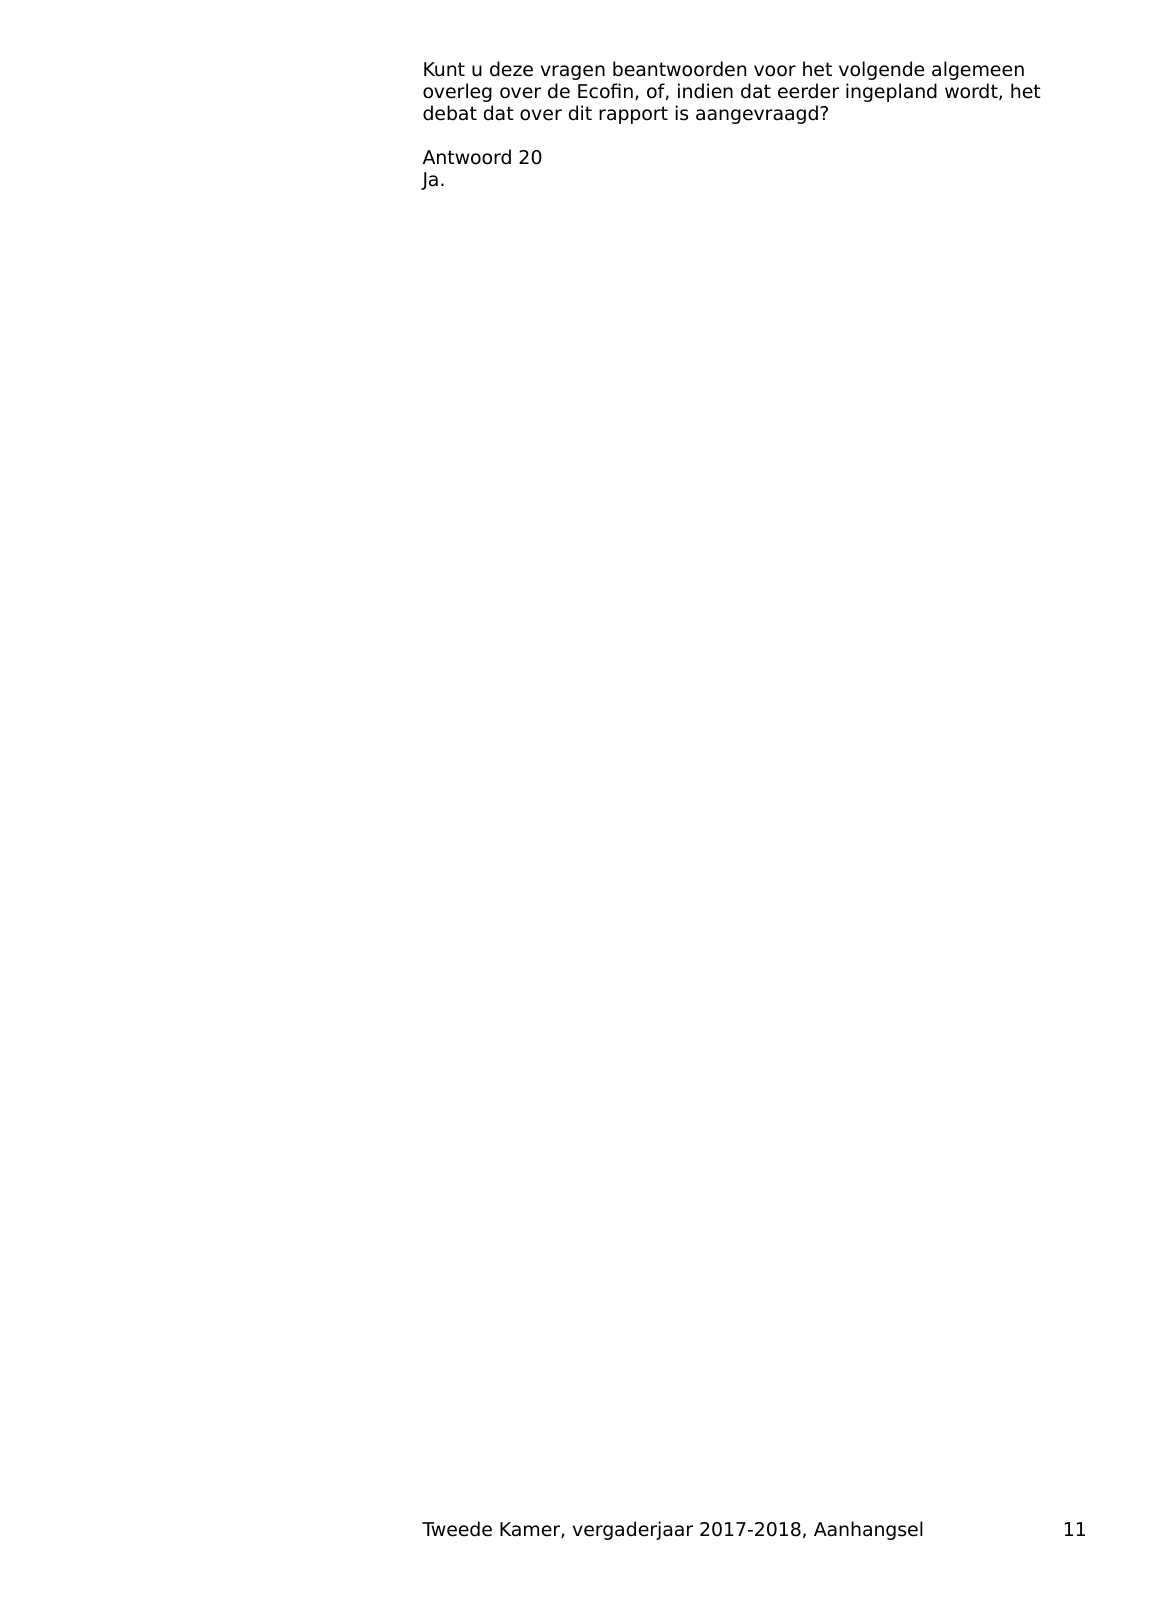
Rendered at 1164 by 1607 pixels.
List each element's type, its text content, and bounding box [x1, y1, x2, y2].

text Kunt u deze vragen beantwoorden voor het volgende algemeen overleg over de Ecofin, of, indien dat eerder ingepland wordt, het debat dat over dit rapport is aangevraagd? [422, 59, 1087, 125]
text Antwoord 20 [422, 147, 1087, 169]
text Ja. [422, 169, 1087, 191]
